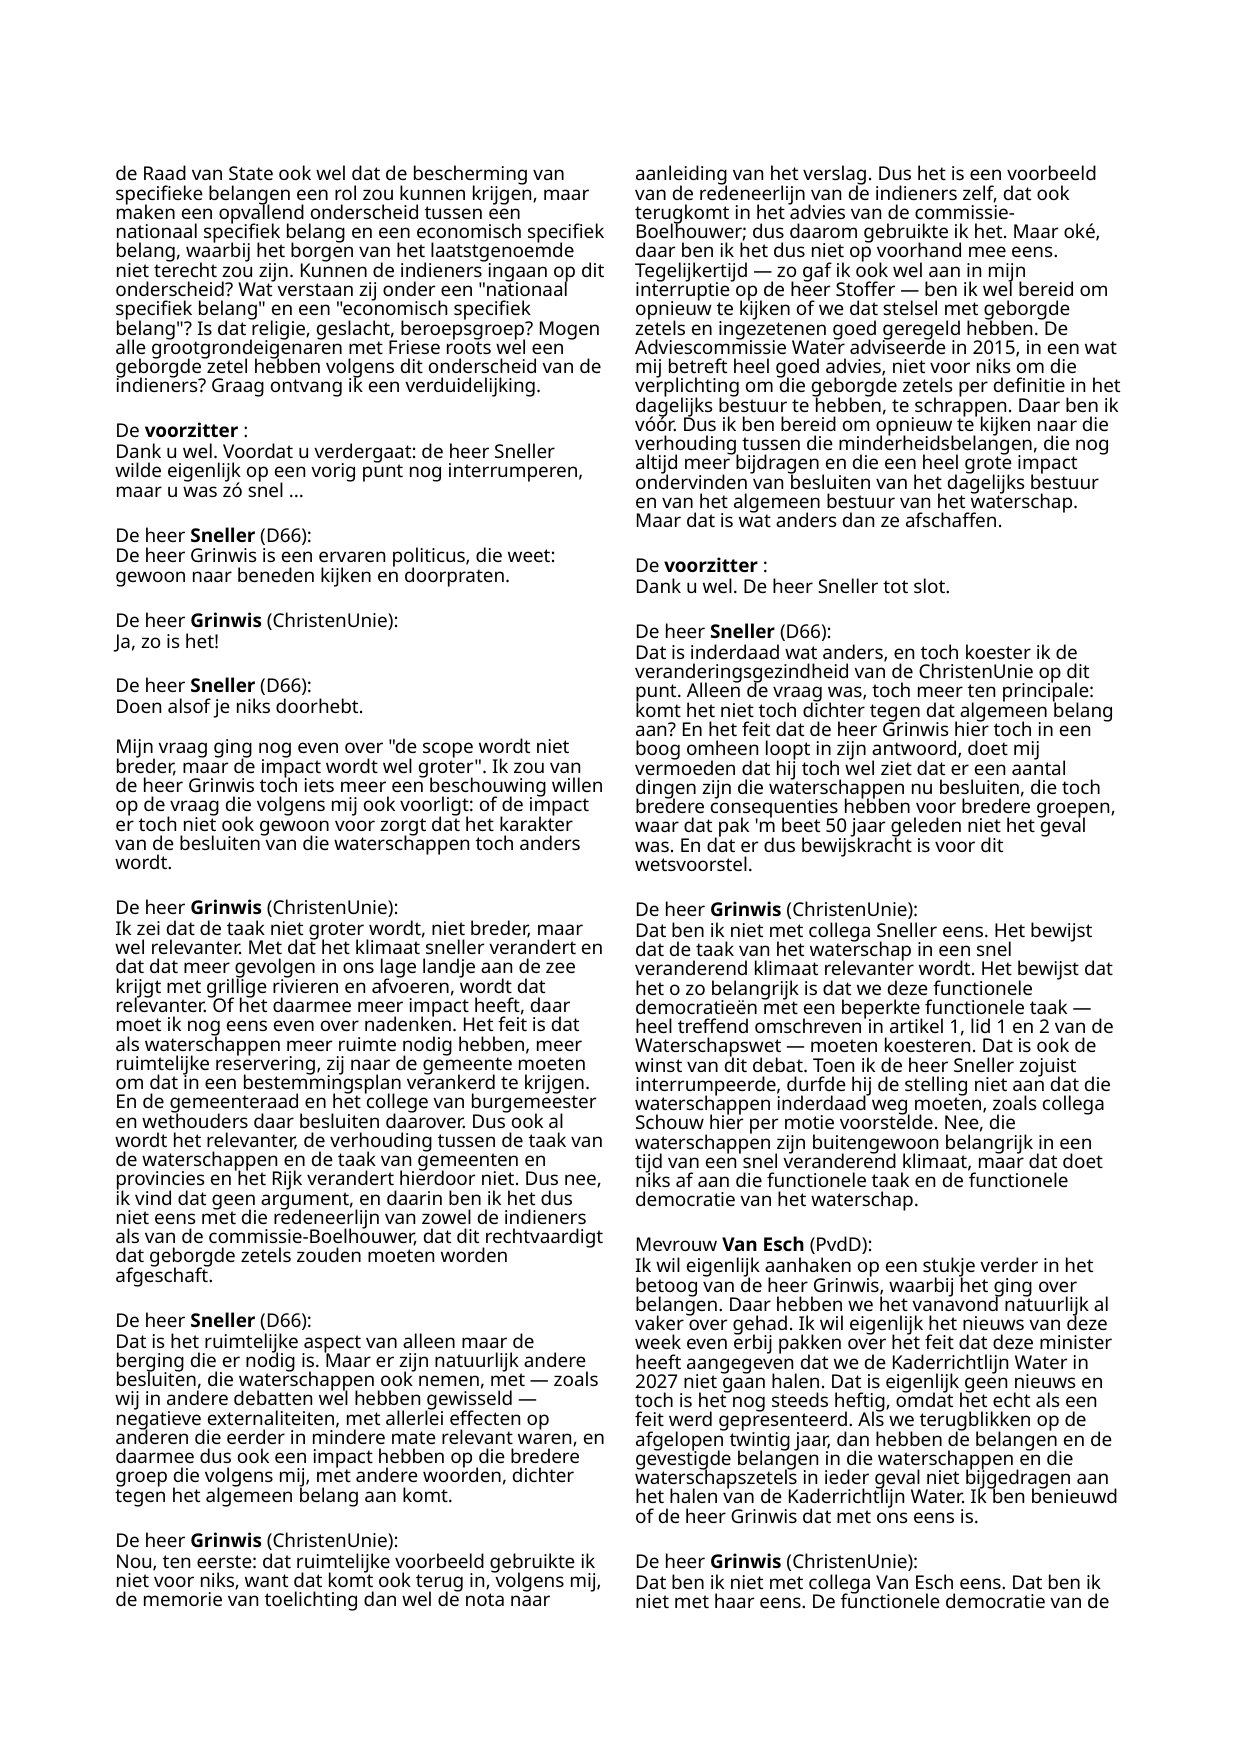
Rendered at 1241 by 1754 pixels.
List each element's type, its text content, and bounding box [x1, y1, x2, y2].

text Mevrouw Van Esch (PvdD): [635, 1232, 1125, 1257]
text Dank u wel. De heer Sneller tot slot. [635, 578, 1125, 597]
text De heer Grinwis (ChristenUnie): [635, 1548, 1125, 1574]
text De heer Sneller (D66): [115, 522, 605, 547]
text Dat is het ruimtelijke aspect van alleen maar de berging die er nodig is. Maar er zijn natuurlijk andere besluiten, die waterschappen ook nemen, met — zoals wij in andere debatten wel hebben gewisseld — negatieve externaliteiten, met allerlei effecten op anderen die eerder in mindere mate relevant waren, en daarmee dus ook een impact hebben op die bredere groep die volgens mij, met andere woorden, dichter tegen het algemeen belang aan komt. [115, 1333, 605, 1506]
text De heer Grinwis (ChristenUnie): [115, 1527, 605, 1553]
text aanleiding van het verslag. Dus het is een voorbeeld van de redeneerlijn van de indieners zelf, dat ook terugkomt in het advies van de commissie-Boelhouwer; dus daarom gebruikte ik het. Maar oké, daar ben ik het dus niet op voorhand mee eens. Tegelijkertijd — zo gaf ik ook wel aan in mijn interruptie op de heer Stoffer — ben ik wel bereid om opnieuw te kijken of we dat stelsel met geborgde zetels en ingezetenen goed geregeld hebben. De Adviescommissie Water adviseerde in 2015, in een wat mij betreft heel goed advies, niet voor niks om die verplichting om die geborgde zetels per definitie in het dagelijks bestuur te hebben, te schrappen. Daar ben ik vóór. Dus ik ben bereid om opnieuw te kijken naar die verhouding tussen die minderheidsbelangen, die nog altijd meer bijdragen en die een heel grote impact ondervinden van besluiten van het dagelijks bestuur en van het algemeen bestuur van het waterschap. Maar dat is wat anders dan ze afschaffen. [635, 165, 1125, 531]
text Ik wil eigenlijk aanhaken op een stukje verder in het betoog van de heer Grinwis, waarbij het ging over belangen. Daar hebben we het vanavond natuurlijk al vaker over gehad. Ik wil eigenlijk het nieuws van deze week even erbij pakken over het feit dat deze minister heeft aangegeven dat we de Kaderrichtlijn Water in 2027 niet gaan halen. Dat is eigenlijk geen nieuws en toch is het nog steeds heftig, omdat het echt als een feit werd gepresenteerd. Als we terugblikken op de afgelopen twintig jaar, dan hebben de belangen en de gevestigde belangen in die waterschappen en die waterschapszetels in ieder geval niet bijgedragen aan het halen van de Kaderrichtlijn Water. Ik ben benieuwd of de heer Grinwis dat met ons eens is. [635, 1257, 1125, 1527]
text De heer Sneller (D66): [115, 673, 605, 698]
text de Raad van State ook wel dat de bescherming van specifieke belangen een rol zou kunnen krijgen, maar maken een opvallend onderscheid tussen een nationaal specifiek belang en een economisch specifiek belang, waarbij het borgen van het laatstgenoemde niet terecht zou zijn. Kunnen de indieners ingaan op dit onderscheid? Wat verstaan zij onder een "nationaal specifiek belang" en een "economisch specifiek belang"? Is dat religie, geslacht, beroepsgroep? Mogen alle grootgrondeigenaren met Friese roots wel een geborgde zetel hebben volgens dit onderscheid van de indieners? Graag ontvang ik een verduidelijking. [115, 165, 605, 397]
text De heer Grinwis (ChristenUnie): [115, 894, 605, 920]
text Dat ben ik niet met collega Sneller eens. Het bewijst dat de taak van het waterschap in een snel veranderend klimaat relevanter wordt. Het bewijst dat het o zo belangrijk is dat we deze functionele democratieën met een beperkte functionele taak — heel treffend omschreven in artikel 1, lid 1 en 2 van de Waterschapswet — moeten koesteren. Dat is ook de winst van dit debat. Toen ik de heer Sneller zojuist interrumpeerde, durfde hij de stelling niet aan dat die waterschappen inderdaad weg moeten, zoals collega Schouw hier per motie voorstelde. Nee, die waterschappen zijn buitengewoon belangrijk in een tijd van een snel veranderend klimaat, maar dat doet niks af aan die functionele taak en de functionele democratie van het waterschap. [635, 922, 1125, 1211]
text Dank u wel. Voordat u verdergaat: de heer Sneller wilde eigenlijk op een vorig punt nog interrumperen, maar u was zó snel ... [115, 443, 605, 501]
text Doen alsof je niks doorhebt. [115, 698, 605, 718]
text Ja, zo is het! [115, 633, 605, 652]
text Nou, ten eerste: dat ruimtelijke voorbeeld gebruikte ik niet voor niks, want dat komt ook terug in, volgens mij, de memorie van toelichting dan wel de nota naar [115, 1553, 605, 1610]
text De heer Sneller (D66): [115, 1307, 605, 1333]
text De heer Grinwis (ChristenUnie): [635, 896, 1125, 922]
text Dat ben ik niet met collega Van Esch eens. Dat ben ik niet met haar eens. De functionele democratie van de [635, 1574, 1125, 1612]
text De heer Grinwis is een ervaren politicus, die weet: gewoon naar beneden kijken en doorpraten. [115, 547, 605, 586]
text Ik zei dat de taak niet groter wordt, niet breder, maar wel relevanter. Met dat het klimaat sneller verandert en dat dat meer gevolgen in ons lage landje aan de zee krijgt met grillige rivieren en afvoeren, wordt dat relevanter. Of het daarmee meer impact heeft, daar moet ik nog eens even over nadenken. Het feit is dat als waterschappen meer ruimte nodig hebben, meer ruimtelijke reservering, zij naar de gemeente moeten om dat in een bestemmingsplan verankerd te krijgen. En de gemeenteraad en het college van burgemeester en wethouders daar besluiten daarover. Dus ook al wordt het relevanter, de verhouding tussen de taak van de waterschappen en de taak van gemeenten en provincies en het Rijk verandert hierdoor niet. Dus nee, ik vind dat geen argument, en daarin ben ik het dus niet eens met die redeneerlijn van zowel de indieners als van de commissie-Boelhouwer, dat dit rechtvaardigt dat geborgde zetels zouden moeten worden afgeschaft. [115, 920, 605, 1286]
text De voorzitter : [115, 417, 605, 443]
text De heer Grinwis (ChristenUnie): [115, 607, 605, 633]
text Dat is inderdaad wat anders, en toch koester ik de veranderingsgezindheid van de ChristenUnie op dit punt. Alleen de vraag was, toch meer ten principale: komt het niet toch dichter tegen dat algemeen belang aan? En het feit dat de heer Grinwis hier toch in een boog omheen loopt in zijn antwoord, doet mij vermoeden dat hij toch wel ziet dat er een aantal dingen zijn die waterschappen nu besluiten, die toch bredere consequenties hebben voor bredere groepen, waar dat pak 'm beet 50 jaar geleden niet het geval was. En dat er dus bewijskracht is voor dit wetsvoorstel. [635, 644, 1125, 875]
text De voorzitter : [635, 552, 1125, 578]
text Mijn vraag ging nog even over "de scope wordt niet breder, maar de impact wordt wel groter". Ik zou van de heer Grinwis toch iets meer een beschouwing willen op de vraag die volgens mij ook voorligt: of de impact er toch niet ook gewoon voor zorgt dat het karakter van de besluiten van die waterschappen toch anders wordt. [115, 738, 605, 873]
text De heer Sneller (D66): [635, 618, 1125, 644]
